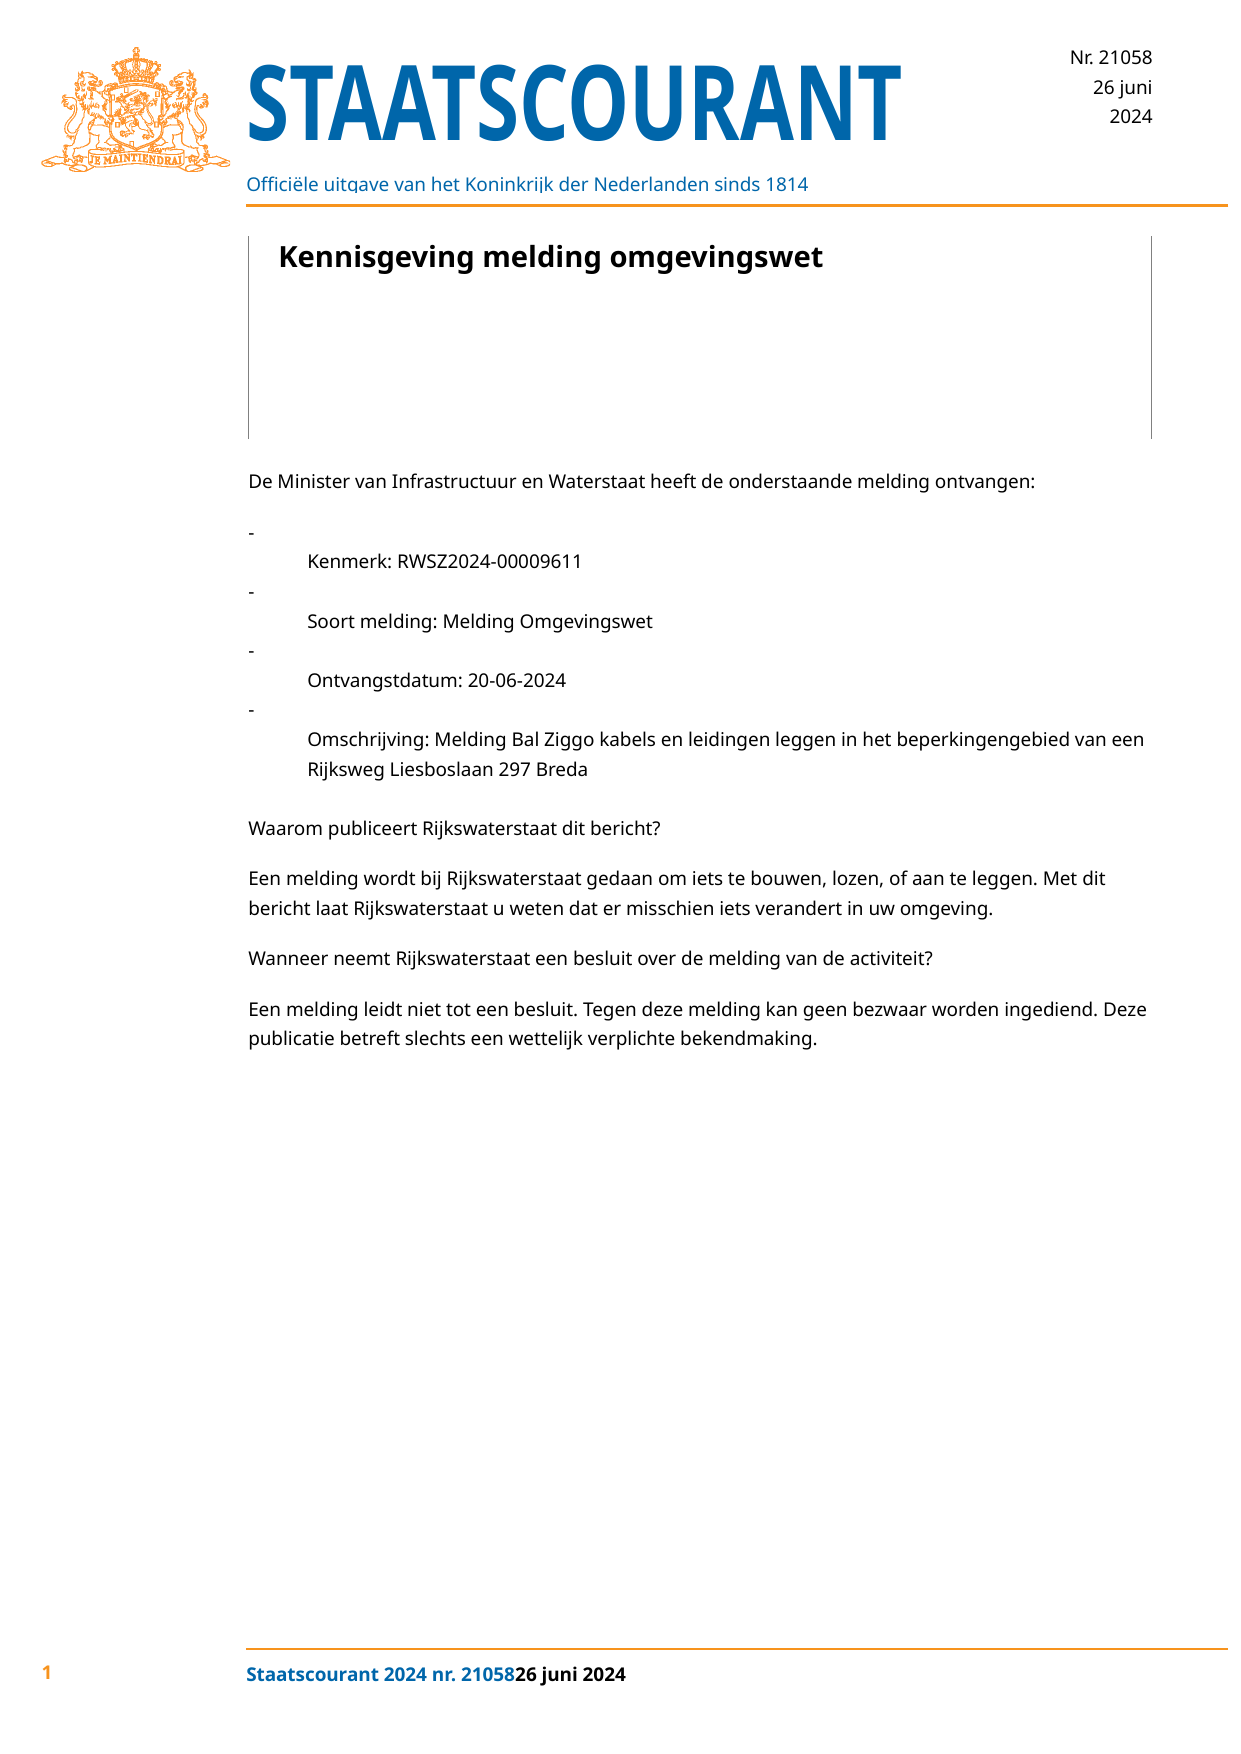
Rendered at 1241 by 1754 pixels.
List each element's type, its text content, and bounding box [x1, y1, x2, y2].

text Waarom publiceert Rijkswaterstaat dit bericht? [248, 815, 1152, 841]
list Kenmerk: RWSZ2024-00009611 [248, 549, 1152, 574]
table_header Kennisgeving melding omgevingswet [249, 236, 850, 439]
text Wanneer neemt Rijkswaterstaat een besluit over de melding van de activiteit? [248, 945, 1152, 971]
text Een melding wordt bij Rijkswaterstaat gedaan om iets te bouwen, lozen, of aan te leggen. Met dit bericht laat Rijkswaterstaat u weten dat er misschien iets verandert in uw omgeving. [248, 865, 1152, 921]
picture [41, 47, 231, 172]
list Soort melding: Melding Omgevingswet [248, 608, 1152, 633]
text De Minister van Infrastructuur en Waterstaat heeft de onderstaande melding ontvangen: [248, 469, 1152, 494]
list Omschrijving: Melding Bal Ziggo kabels en leidingen leggen in het beperkingengebied van een Rijksweg Liesboslaan 297 Breda [248, 726, 1152, 781]
table_header [850, 236, 912, 413]
table_header [850, 414, 1151, 439]
table_header [1090, 236, 1151, 413]
text Een melding leidt niet tot een besluit. Tegen deze melding kan geen bezwaar worden ingediend. Deze publicatie betreft slechts een wettelijk verplichte bekendmaking. [248, 996, 1152, 1051]
list Ontvangstdatum: 20-06-2024 [248, 667, 1152, 693]
picture [912, 236, 1090, 414]
